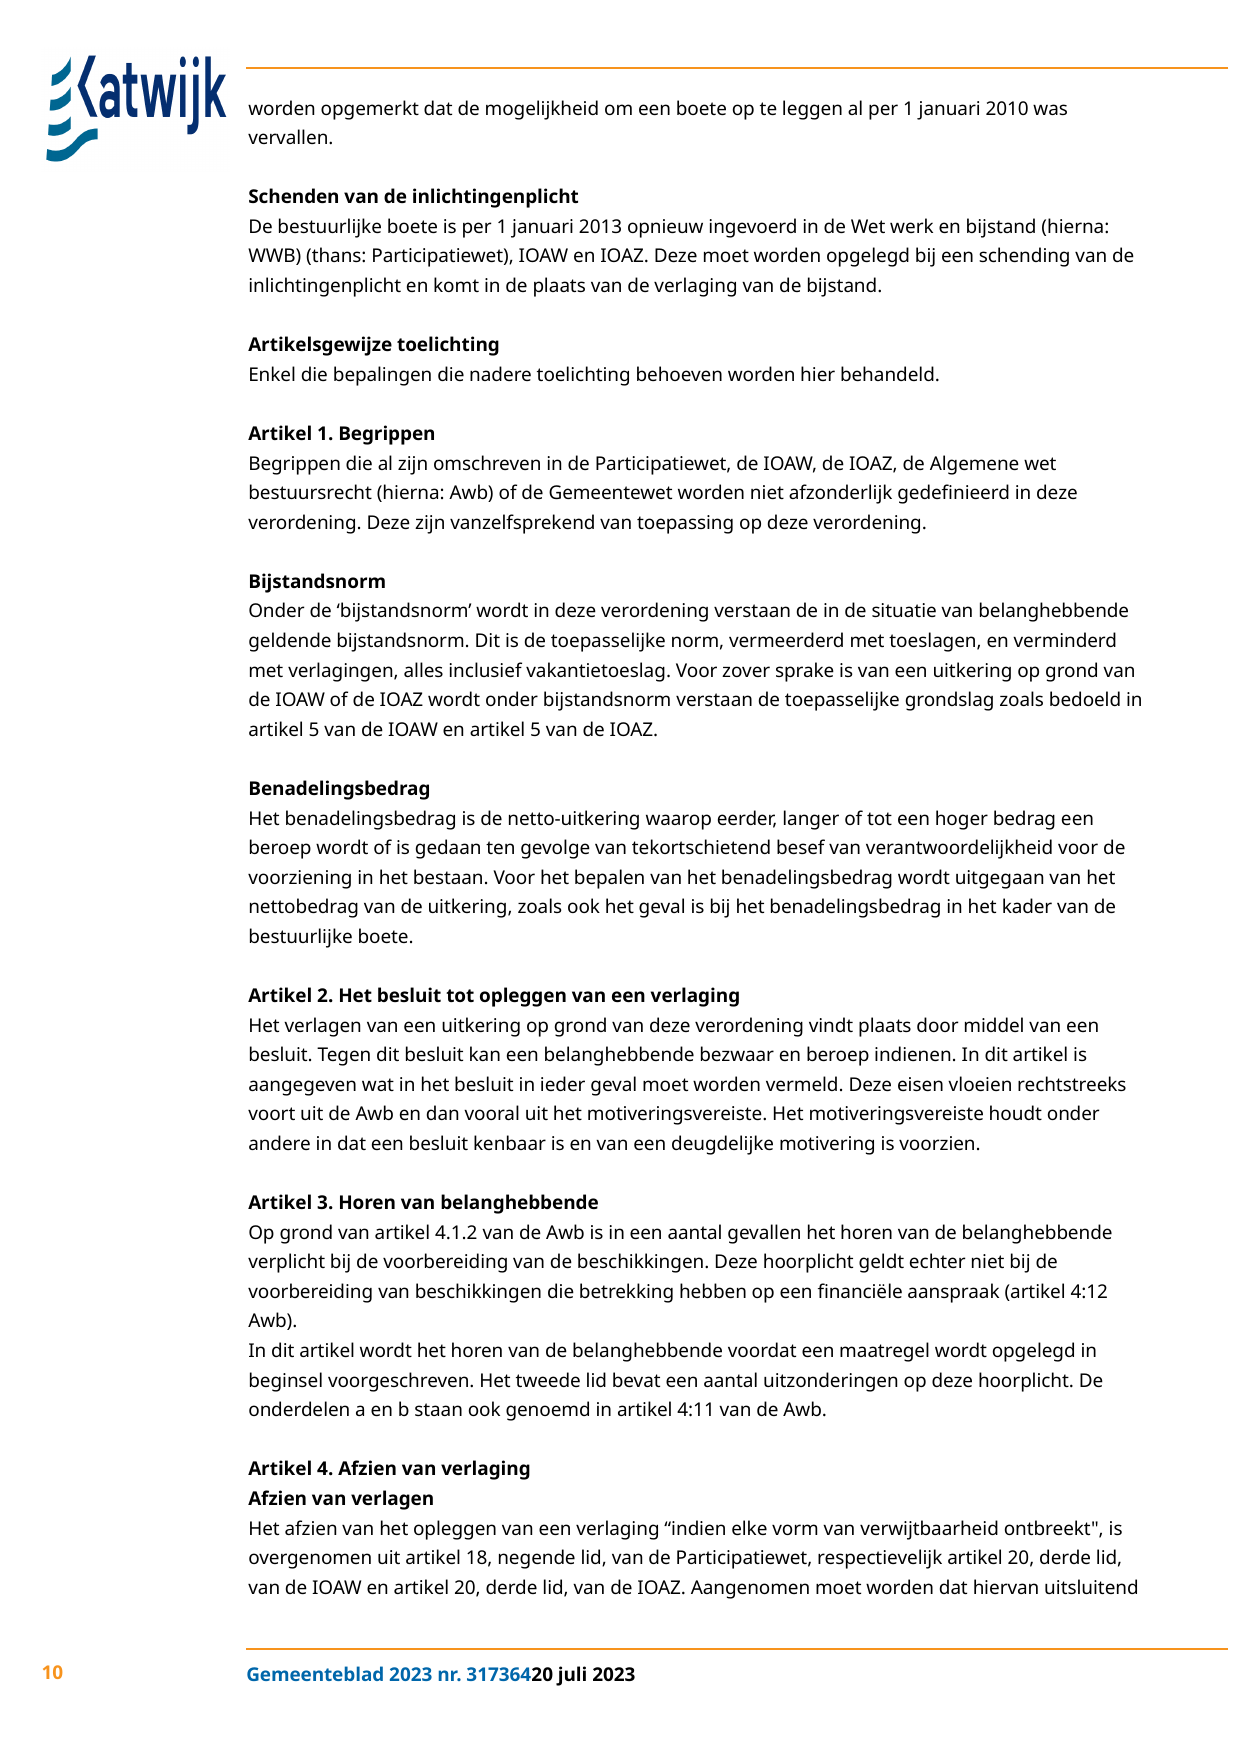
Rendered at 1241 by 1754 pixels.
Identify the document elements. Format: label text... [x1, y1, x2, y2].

text Het afzien van het opleggen van een verlaging “indien elke vorm van verwijtbaarheid ontbreekt", is overgenomen uit artikel 18, negende lid, van de Participatiewet, respectievelijk artikel 20, derde lid, van de IOAW en artikel 20, derde lid, van de IOAZ. Aangenomen moet worden dat hiervan uitsluitend [248, 1515, 1152, 1600]
text Artikel 3. Horen van belanghebbende [248, 1189, 1152, 1215]
text Artikel 4. Afzien van verlaging [248, 1456, 1152, 1481]
text Begrippen die al zijn omschreven in de Participatiewet, de IOAW, de IOAZ, de Algemene wet bestuursrecht (hierna: Awb) of de Gemeentewet worden niet afzonderlijk gedefinieerd in deze verordening. Deze zijn vanzelfsprekend van toepassing op deze verordening. [248, 450, 1152, 535]
text De bestuurlijke boete is per 1 januari 2013 opnieuw ingevoerd in de Wet werk en bijstand (hierna: WWB) (thans: Participatiewet), IOAW en IOAZ. Deze moet worden opgelegd bij een schending van de inlichtingenplicht en komt in de plaats van de verlaging van de bijstand. [248, 213, 1152, 298]
text Bijstandsnorm [248, 568, 1152, 594]
text Schenden van de inlichtingenplicht [248, 183, 1152, 209]
text Artikelsgewijze toelichting [248, 331, 1152, 357]
text Onder de ‘bijstandsnorm’ wordt in deze verordening verstaan de in de situatie van belanghebbende geldende bijstandsnorm. Dit is de toepasselijke norm, vermeerderd met toeslagen, en verminderd met verlagingen, alles inclusief vakantietoeslag. Voor zover sprake is van een uitkering op grond van de IOAW of de IOAZ wordt onder bijstandsnorm verstaan de toepasselijke grondslag zoals bedoeld in artikel 5 van de IOAW en artikel 5 van de IOAZ. [248, 598, 1152, 742]
text Afzien van verlagen [248, 1485, 1152, 1511]
text Het benadelingsbedrag is de netto-uitkering waarop eerder, langer of tot een hoger bedrag een beroep wordt of is gedaan ten gevolge van tekortschietend besef van verantwoordelijkheid voor de voorziening in het bestaan. Voor het bepalen van het benadelingsbedrag wordt uitgegaan van het nettobedrag van de uitkering, zoals ook het geval is bij het benadelingsbedrag in het kader van de bestuurlijke boete. [248, 805, 1152, 949]
text Enkel die bepalingen die nadere toelichting behoeven worden hier behandeld. [248, 361, 1152, 387]
text In dit artikel wordt het horen van de belanghebbende voordat een maatregel wordt opgelegd in beginsel voorgeschreven. Het tweede lid bevat een aantal uitzonderingen op deze hoorplicht. De onderdelen a en b staan ook genoemd in artikel 4:11 van de Awb. [248, 1337, 1152, 1422]
text Het verlagen van een uitkering op grond van deze verordening vindt plaats door middel van een besluit. Tegen dit besluit kan een belanghebbende bezwaar en beroep indienen. In dit artikel is aangegeven wat in het besluit in ieder geval moet worden vermeld. Deze eisen vloeien rechtstreeks voort uit de Awb en dan vooral uit het motiveringsvereiste. Het motiveringsvereiste houdt onder andere in dat een besluit kenbaar is en van een deugdelijke motivering is voorzien. [248, 1012, 1152, 1156]
text worden opgemerkt dat de mogelijkheid om een boete op te leggen al per 1 januari 2010 was vervallen. [248, 95, 1152, 150]
text Op grond van artikel 4.1.2 van de Awb is in een aantal gevallen het horen van de belanghebbende verplicht bij de voorbereiding van de beschikkingen. Deze hoorplicht geldt echter niet bij de voorbereiding van beschikkingen die betrekking hebben op een financiële aanspraak (artikel 4:12 Awb). [248, 1219, 1152, 1333]
text Artikel 2. Het besluit tot opleggen van een verlaging [248, 982, 1152, 1008]
picture [41, 47, 231, 172]
text Benadelingsbedrag [248, 775, 1152, 801]
text Artikel 1. Begrippen [248, 420, 1152, 446]
